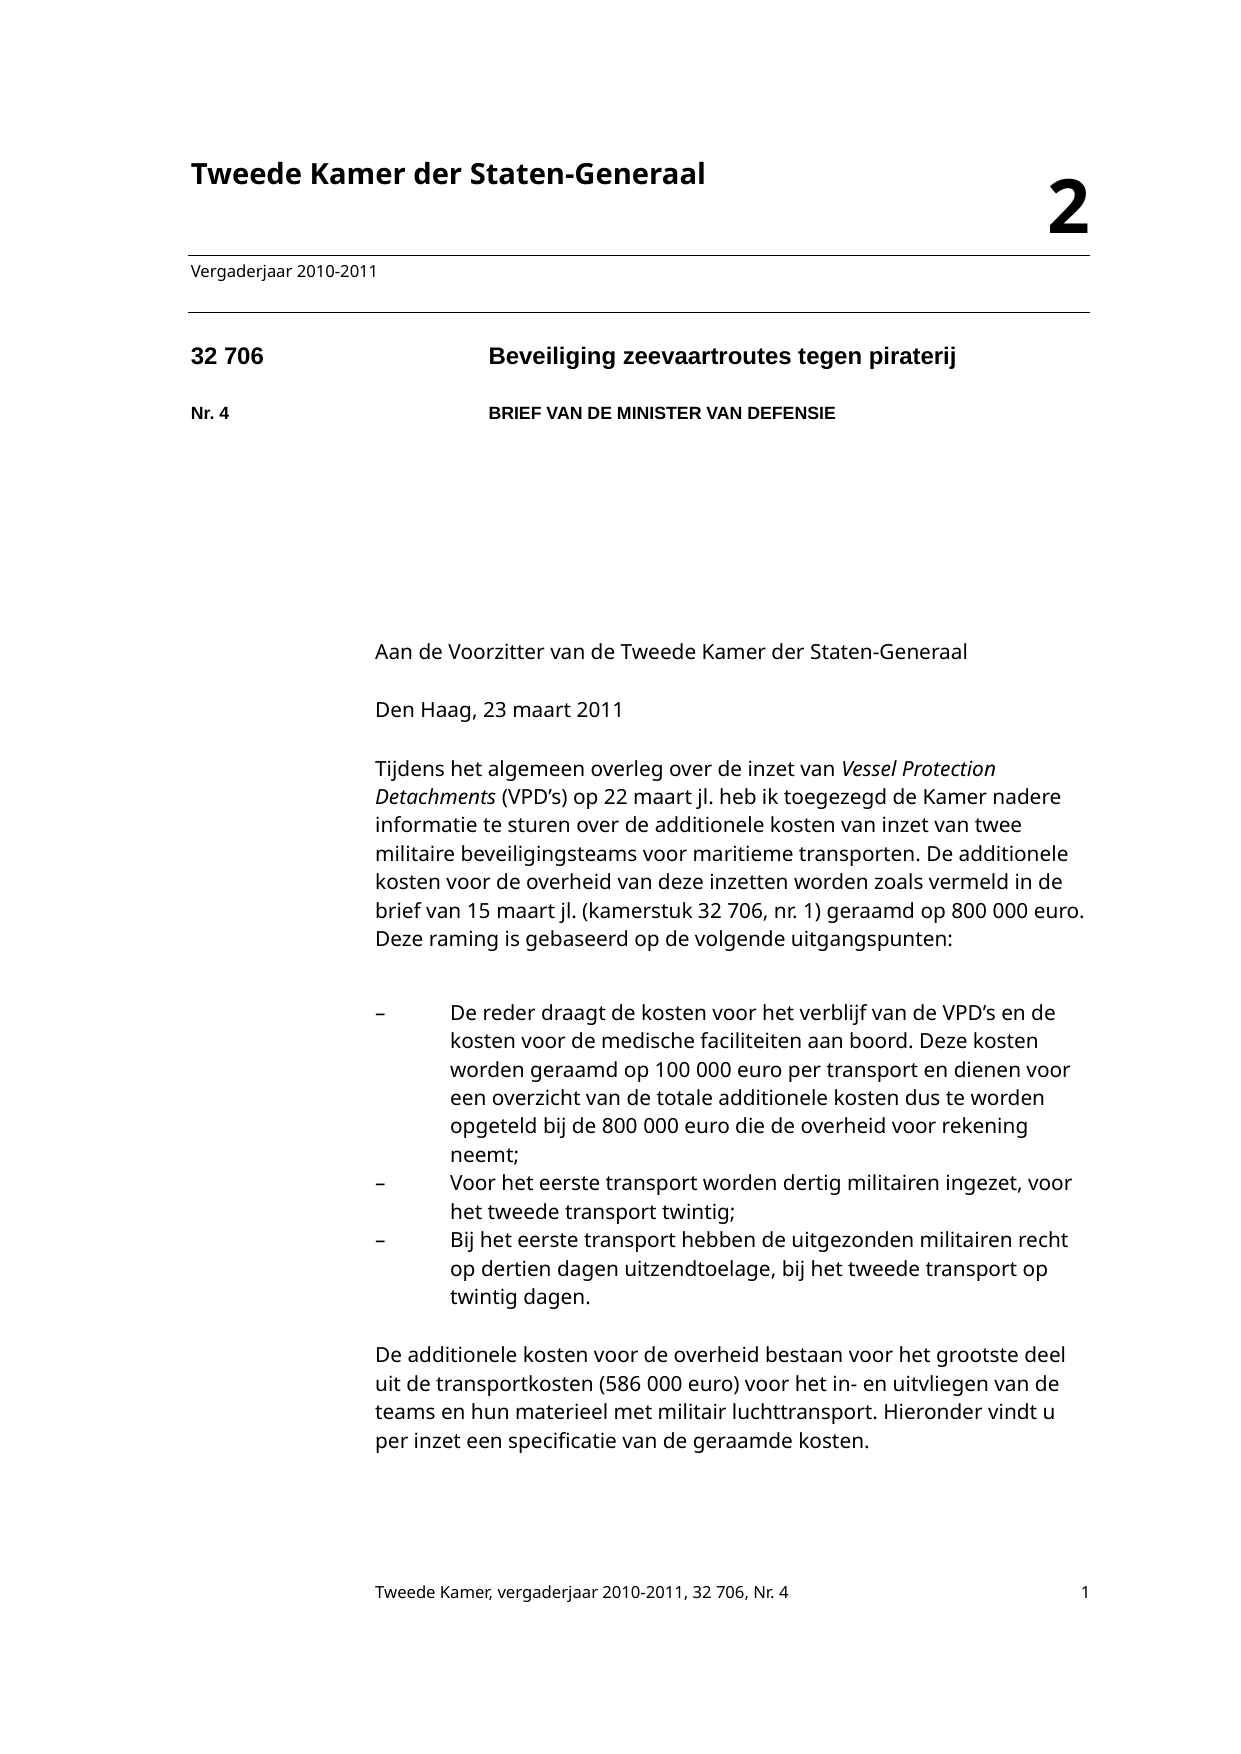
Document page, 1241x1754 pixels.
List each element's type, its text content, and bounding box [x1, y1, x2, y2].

table_cell Nr. 4 [188, 399, 485, 518]
table_cell BRIEF VAN DE MINISTER VAN DEFENSIE [485, 399, 1090, 518]
text De additionele kosten voor de overheid bestaan voor het grootste deel uit de transportkosten (586 000 euro) voor het in- en uitvliegen van de teams en hun materieel met militair luchttransport. Hieronder vindt u per inzet een specificatie van de geraamde kosten. [375, 1341, 1090, 1454]
table_cell [188, 313, 485, 339]
table_cell Beveiliging zeevaartroutes tegen piraterij [485, 339, 1090, 399]
text Den Haag, 23 maart 2011 [375, 695, 1090, 724]
list Bij het eerste transport hebben de uitgezonden militairen recht op dertien dagen uitzendtoelage, bij het tweede transport op twintig dagen. [375, 1225, 1090, 1311]
text Tijdens het algemeen overleg over de inzet van Vessel Protection Detachments (VPD’s) op 22 maart jl. heb ik toegezegd de Kamer nadere informatie te sturen over de additionele kosten van inzet van twee militaire beveiligingsteams voor maritieme transporten. De additionele kosten voor de overheid van deze inzetten worden zoals vermeld in de brief van 15 maart jl. (kamerstuk 32 706, nr. 1) geraamd op 800 000 euro. Deze raming is gebaseerd op de volgende uitgangspunten: [375, 754, 1090, 953]
text Aan de Voorzitter van de Tweede Kamer der Staten-Generaal [375, 637, 1090, 665]
list De reder draagt de kosten voor het verblijf van de VPD’s en de kosten voor de medische faciliteiten aan boord. Deze kosten worden geraamd op 100 000 euro per transport en dienen voor een overzicht van de totale additionele kosten dus te worden opgeteld bij de 800 000 euro die de overheid voor rekening neemt; [375, 998, 1090, 1168]
table_cell [485, 313, 1090, 339]
table_header Tweede Kamer der Staten-Generaal [188, 150, 909, 255]
list Voor het eerste transport worden dertig militairen ingezet, voor het tweede transport twintig; [375, 1168, 1090, 1225]
table_header 2 [910, 150, 1090, 255]
table_cell [485, 256, 1090, 312]
table_cell 32 706 [188, 339, 485, 399]
table_cell Vergaderjaar 2010-2011 [188, 256, 485, 312]
